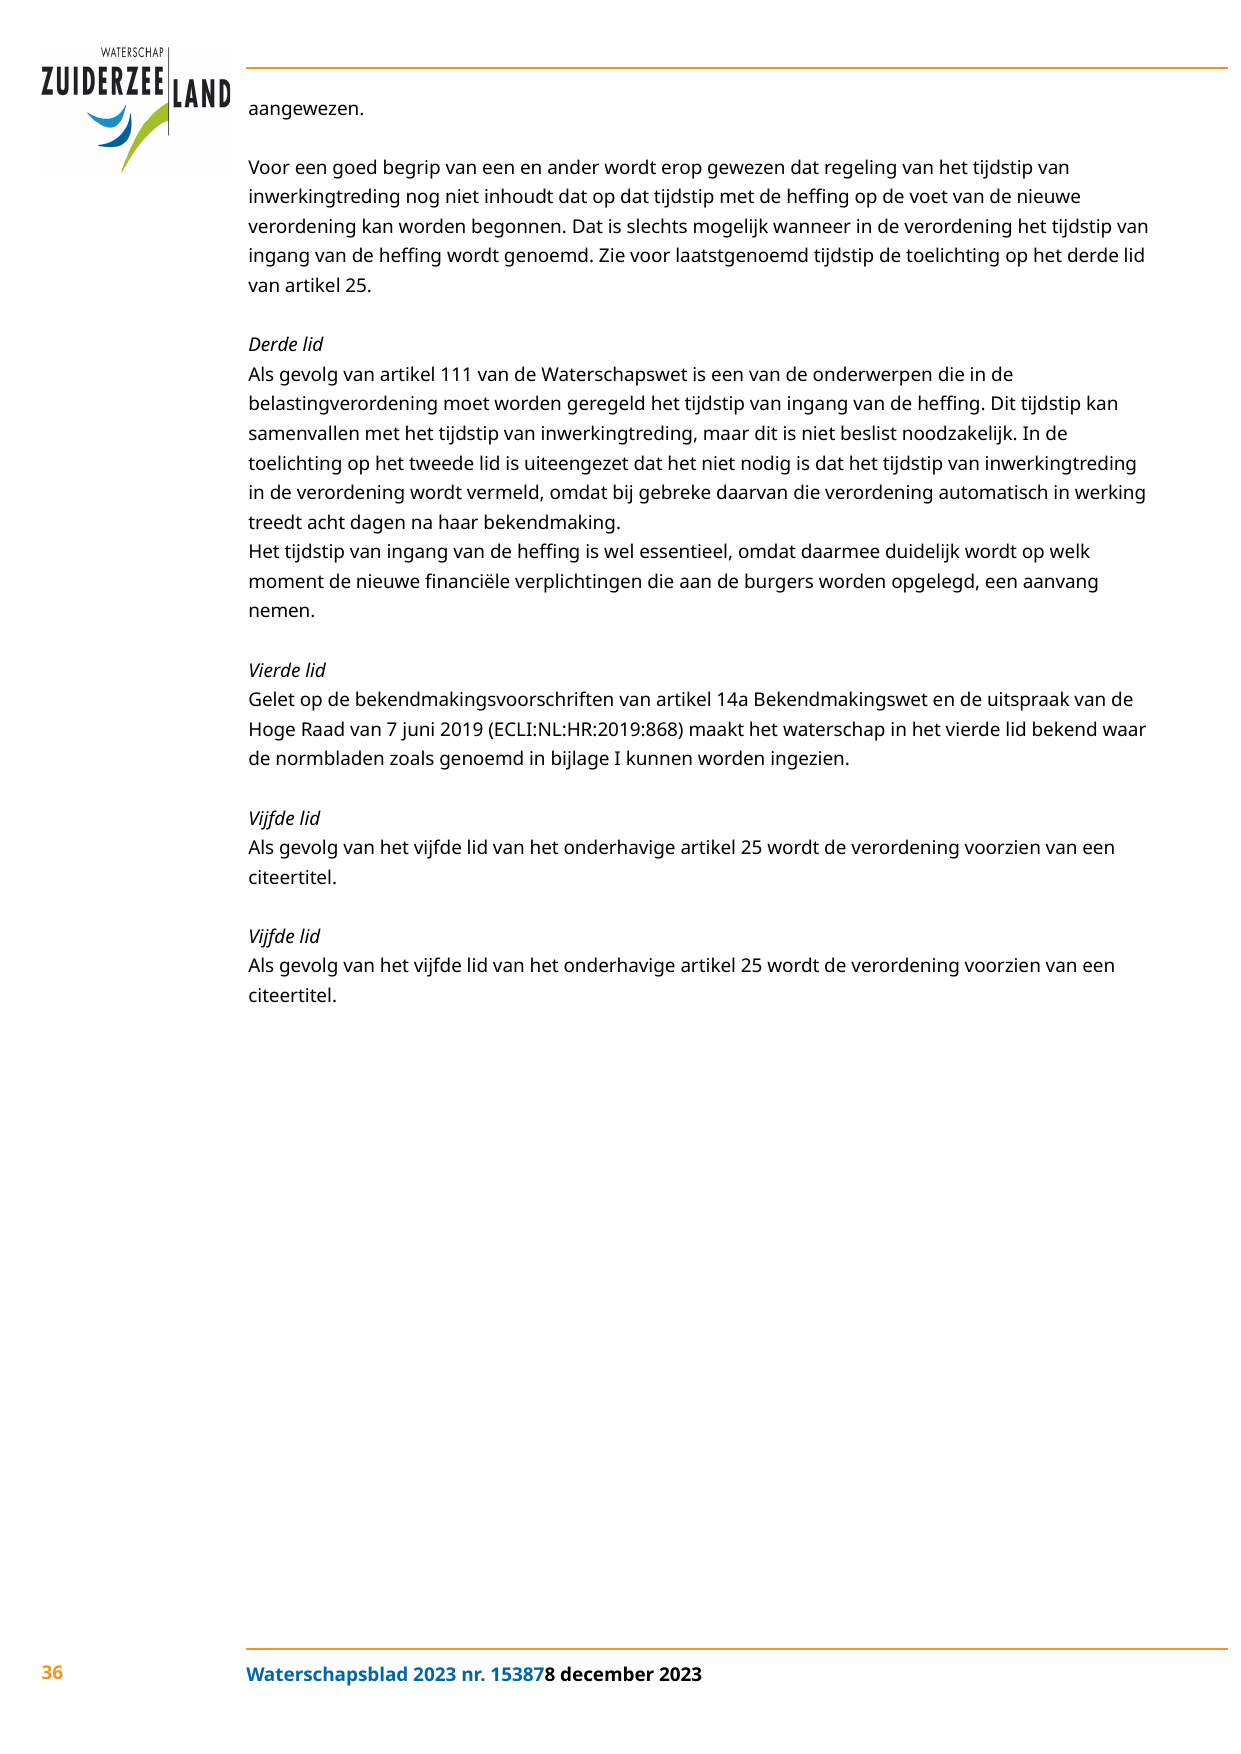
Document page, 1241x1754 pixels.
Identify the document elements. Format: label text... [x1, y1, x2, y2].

text Het tijdstip van ingang van de heffing is wel essentieel, omdat daarmee duidelijk wordt op welk moment de nieuwe financiële verplichtingen die aan de burgers worden opgelegd, een aanvang nemen. [248, 538, 1152, 623]
text Voor een goed begrip van een en ander wordt erop gewezen dat regeling van het tijdstip van inwerkingtreding nog niet inhoudt dat op dat tijdstip met de heffing op de voet van de nieuwe verordening kan worden begonnen. Dat is slechts mogelijk wanneer in de verordening het tijdstip van ingang van de heffing wordt genoemd. Zie voor laatstgenoemd tijdstip de toelichting op het derde lid van artikel 25. [248, 154, 1152, 298]
text Gelet op de bekendmakingsvoorschriften van artikel 14a Bekendmakingswet en de uitspraak van de Hoge Raad van 7 juni 2019 (ECLI:NL:HR:2019:868) maakt het waterschap in het vierde lid bekend waar de normbladen zoals genoemd in bijlage I kunnen worden ingezien. [248, 686, 1152, 771]
text Als gevolg van het vijfde lid van het onderhavige artikel 25 wordt de verordening voorzien van een citeertitel. [248, 834, 1152, 890]
text Vierde lid [248, 657, 1152, 683]
text Als gevolg van het vijfde lid van het onderhavige artikel 25 wordt de verordening voorzien van een citeertitel. [248, 953, 1152, 1008]
text Derde lid [248, 331, 1152, 357]
text Vijfde lid [248, 805, 1152, 831]
picture [41, 47, 231, 172]
text aangewezen. [248, 95, 1152, 121]
text Als gevolg van artikel 111 van de Waterschapswet is een van de onderwerpen die in de belastingverordening moet worden geregeld het tijdstip van ingang van de heffing. Dit tijdstip kan samenvallen met het tijdstip van inwerkingtreding, maar dit is niet beslist noodzakelijk. In de toelichting op het tweede lid is uiteengezet dat het niet nodig is dat het tijdstip van inwerkingtreding in de verordening wordt vermeld, omdat bij gebreke daarvan die verordening automatisch in werking treedt acht dagen na haar bekendmaking. [248, 361, 1152, 535]
text Vijfde lid [248, 923, 1152, 949]
